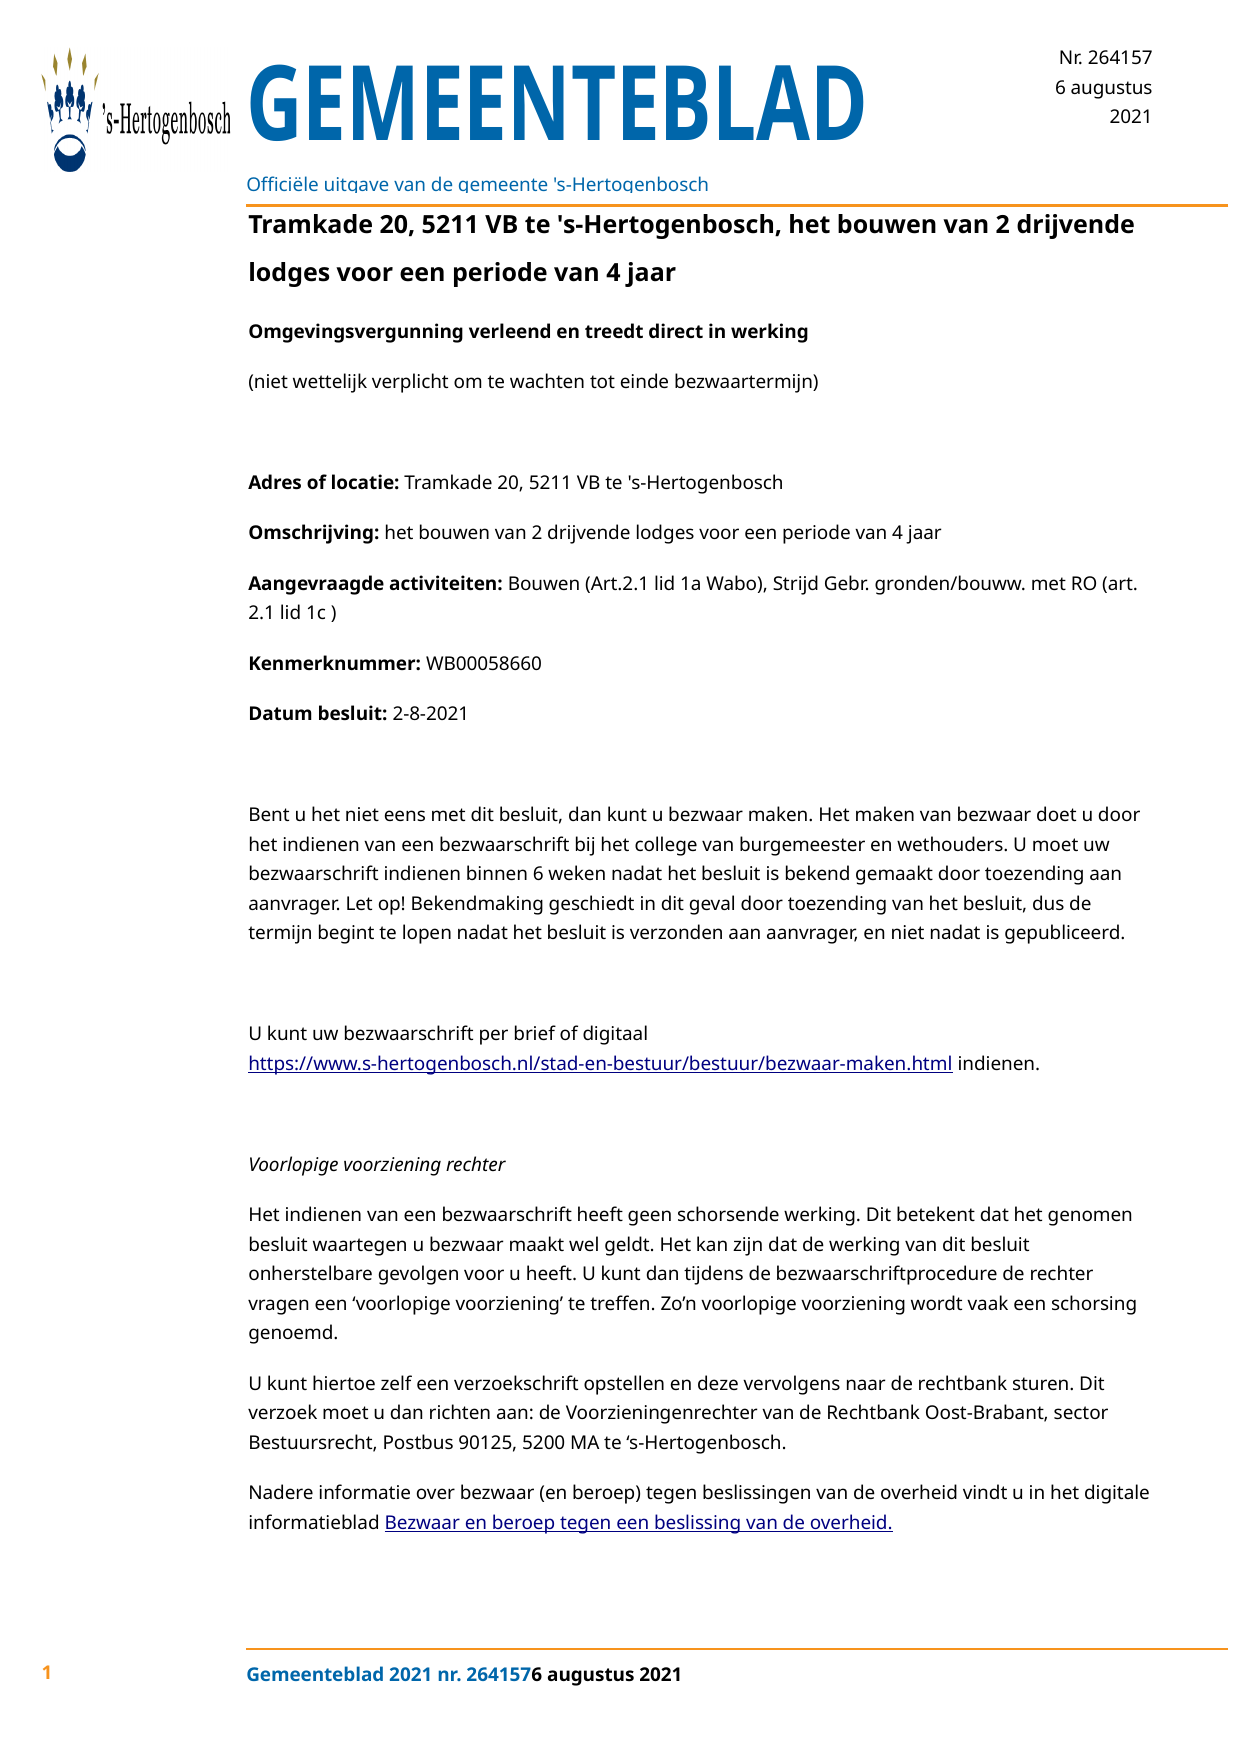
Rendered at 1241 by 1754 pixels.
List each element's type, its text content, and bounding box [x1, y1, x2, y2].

text Kenmerknummer: WB00058660 [248, 650, 1152, 676]
text Adres of locatie: Tramkade 20, 5211 VB te 's-Hertogenbosch [248, 469, 1152, 495]
text Datum besluit: 2-8-2021 [248, 700, 1152, 726]
picture [41, 47, 231, 172]
text Omgevingsvergunning verleend en treedt direct in werking [248, 318, 1152, 344]
text U kunt uw bezwaarschrift per brief of digitaal https://www.s-hertogenbosch.nl/stad-en-bestuur/bestuur/bezwaar-maken.html indienen. [248, 1020, 1152, 1076]
text Voorlopige voorziening rechter [248, 1151, 1152, 1177]
text Nadere informatie over bezwaar (en beroep) tegen beslissingen van de overheid vindt u in het digitale informatieblad Bezwaar en beroep tegen een beslissing van de overheid. [248, 1479, 1152, 1535]
text U kunt hiertoe zelf een verzoekschrift opstellen en deze vervolgens naar de rechtbank sturen. Dit verzoek moet u dan richten aan: de Voorzieningenrechter van de Rechtbank Oost-Brabant, sector Bestuursrecht, Postbus 90125, 5200 MA te ‘s-Hertogenbosch. [248, 1370, 1152, 1455]
text (niet wettelijk verplicht om te wachten tot einde bezwaartermijn) [248, 368, 1152, 394]
text Tramkade 20, 5211 VB te 's-Hertogenbosch, het bouwen van 2 drijvende lodges voor een periode van 4 jaar [248, 207, 1152, 288]
text Aangevraagde activiteiten: Bouwen (Art.2.1 lid 1a Wabo), Strijd Gebr. gronden/bouww. met RO (art. 2.1 lid 1c ) [248, 570, 1152, 625]
text Het indienen van een bezwaarschrift heeft geen schorsende werking. Dit betekent dat het genomen besluit waartegen u bezwaar maakt wel geldt. Het kan zijn dat de werking van dit besluit onherstelbare gevolgen voor u heeft. U kunt dan tijdens de bezwaarschriftprocedure de rechter vragen een ‘voorlopige voorziening’ te treffen. Zo’n voorlopige voorziening wordt vaak een schorsing genoemd. [248, 1201, 1152, 1345]
text Bent u het niet eens met dit besluit, dan kunt u bezwaar maken. Het maken van bezwaar doet u door het indienen van een bezwaarschrift bij het college van burgemeester en wethouders. U moet uw bezwaarschrift indienen binnen 6 weken nadat het besluit is bekend gemaakt door toezending aan aanvrager. Let op! Bekendmaking geschiedt in dit geval door toezending van het besluit, dus de termijn begint te lopen nadat het besluit is verzonden aan aanvrager, en niet nadat is gepubliceerd. [248, 801, 1152, 945]
text Omschrijving: het bouwen van 2 drijvende lodges voor een periode van 4 jaar [248, 519, 1152, 545]
